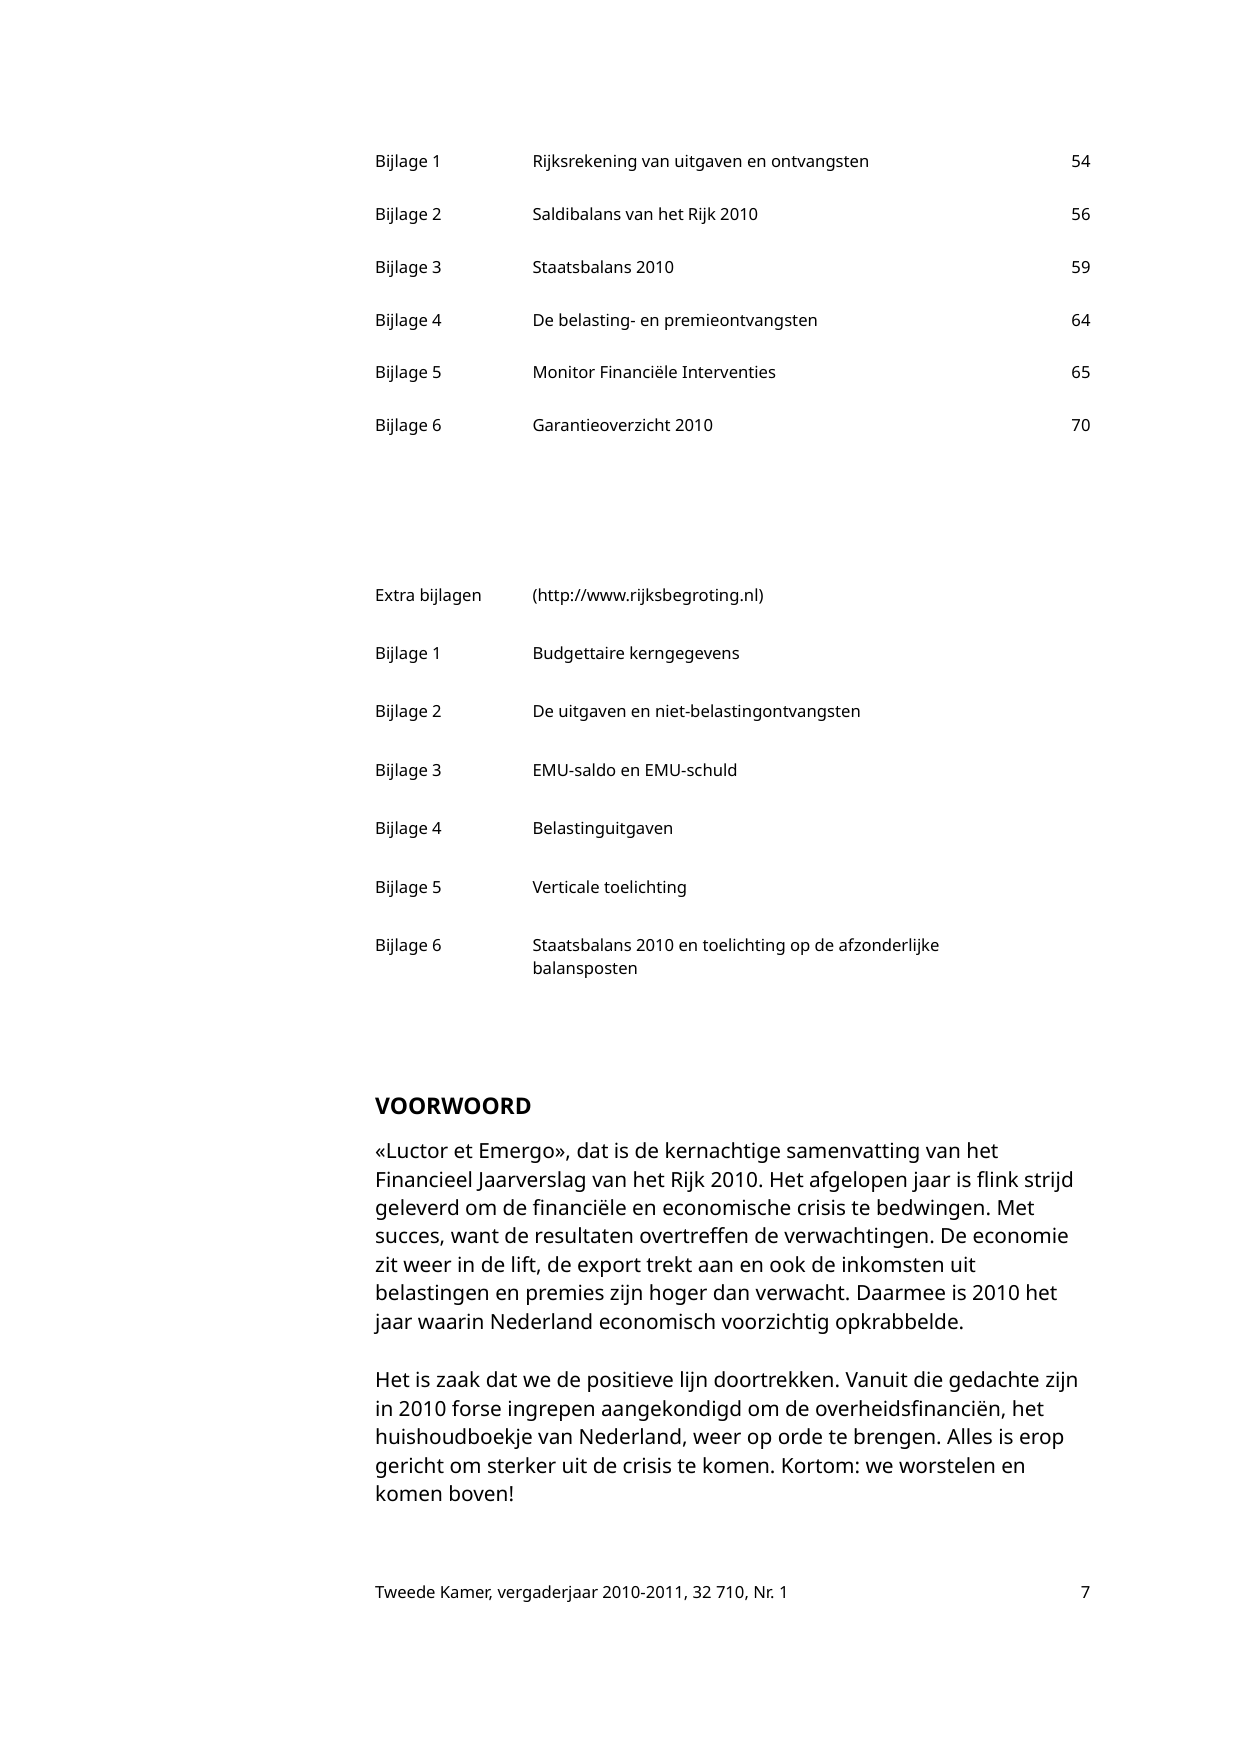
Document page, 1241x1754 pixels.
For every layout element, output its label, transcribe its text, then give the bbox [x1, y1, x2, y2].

table_cell 59 [1033, 255, 1090, 308]
table_cell 70 [1033, 414, 1090, 466]
table_cell Rijksrekening van uitgaven en ontvangsten [532, 150, 1033, 203]
table_cell Bijlage 5 [375, 361, 532, 413]
table_cell Bijlage 1 [375, 642, 532, 700]
table_cell Bijlage 2 [375, 700, 532, 758]
table_cell Garantieoverzicht 2010 [532, 414, 1033, 466]
table_cell [1033, 466, 1090, 525]
table_cell [1033, 525, 1090, 583]
table_cell 56 [1033, 203, 1090, 255]
table_cell Verticale toelichting [532, 875, 1033, 934]
table_cell Bijlage 4 [375, 817, 532, 875]
table_cell 64 [1033, 308, 1090, 361]
table_cell Budgettaire kerngegevens [532, 642, 1033, 700]
table_cell [1033, 759, 1090, 817]
text Het is zaak dat we de positieve lijn doortrekken. Vanuit die gedachte zijn in 2010 forse ingrepen aangekondigd om de overheidsfinanciën, het huishoudboekje van Nederland, weer op orde te brengen. Alles is erop gericht om sterker uit de crisis te komen. Kortom: we worstelen en komen boven! [375, 1365, 1090, 1508]
table_cell [532, 466, 1033, 525]
table_cell (http://www.rijksbegroting.nl) [532, 583, 1033, 642]
table_cell Bijlage 4 [375, 308, 532, 361]
subtitle VOORWOORD [375, 1090, 1090, 1121]
table_cell Bijlage 1 [375, 150, 532, 203]
table_cell 54 [1033, 150, 1090, 203]
table_cell [1033, 875, 1090, 934]
text «Luctor et Emergo», dat is de kernachtige samenvatting van het Financieel Jaarverslag van het Rijk 2010. Het afgelopen jaar is flink strijd geleverd om de financiële en economische crisis te bedwingen. Met succes, want de resultaten overtreffen de verwachtingen. De economie zit weer in de lift, de export trekt aan en ook de inkomsten uit belastingen en premies zijn hoger dan verwacht. Daarmee is 2010 het jaar waarin Nederland economisch voorzichtig opkrabbelde. [375, 1136, 1090, 1335]
table_cell [375, 466, 532, 525]
table_cell Bijlage 5 [375, 875, 532, 934]
table_cell [375, 525, 1033, 583]
table_cell [1033, 817, 1090, 875]
table_cell [1033, 642, 1090, 700]
table_cell Bijlage 3 [375, 255, 532, 308]
table_cell De belasting- en premieontvangsten [532, 308, 1033, 361]
table_cell Extra bijlagen [375, 583, 532, 642]
table_cell [1033, 934, 1090, 1009]
table_cell Bijlage 6 [375, 414, 532, 466]
table_cell [1033, 583, 1090, 642]
table_cell Bijlage 3 [375, 759, 532, 817]
table_cell EMU-saldo en EMU-schuld [532, 759, 1033, 817]
table_cell Monitor Financiële Interventies [532, 361, 1033, 413]
table_cell Bijlage 2 [375, 203, 532, 255]
table_cell Saldibalans van het Rijk 2010 [532, 203, 1033, 255]
table_cell Bijlage 6 [375, 934, 532, 1009]
table_cell Staatsbalans 2010 en toelichting op de afzonderlijke balansposten [532, 934, 1033, 1009]
table_cell De uitgaven en niet-belastingontvangsten [532, 700, 1033, 758]
table_cell 65 [1033, 361, 1090, 413]
table_cell Staatsbalans 2010 [532, 255, 1033, 308]
table_cell Belastinguitgaven [532, 817, 1033, 875]
table_cell [1033, 700, 1090, 758]
